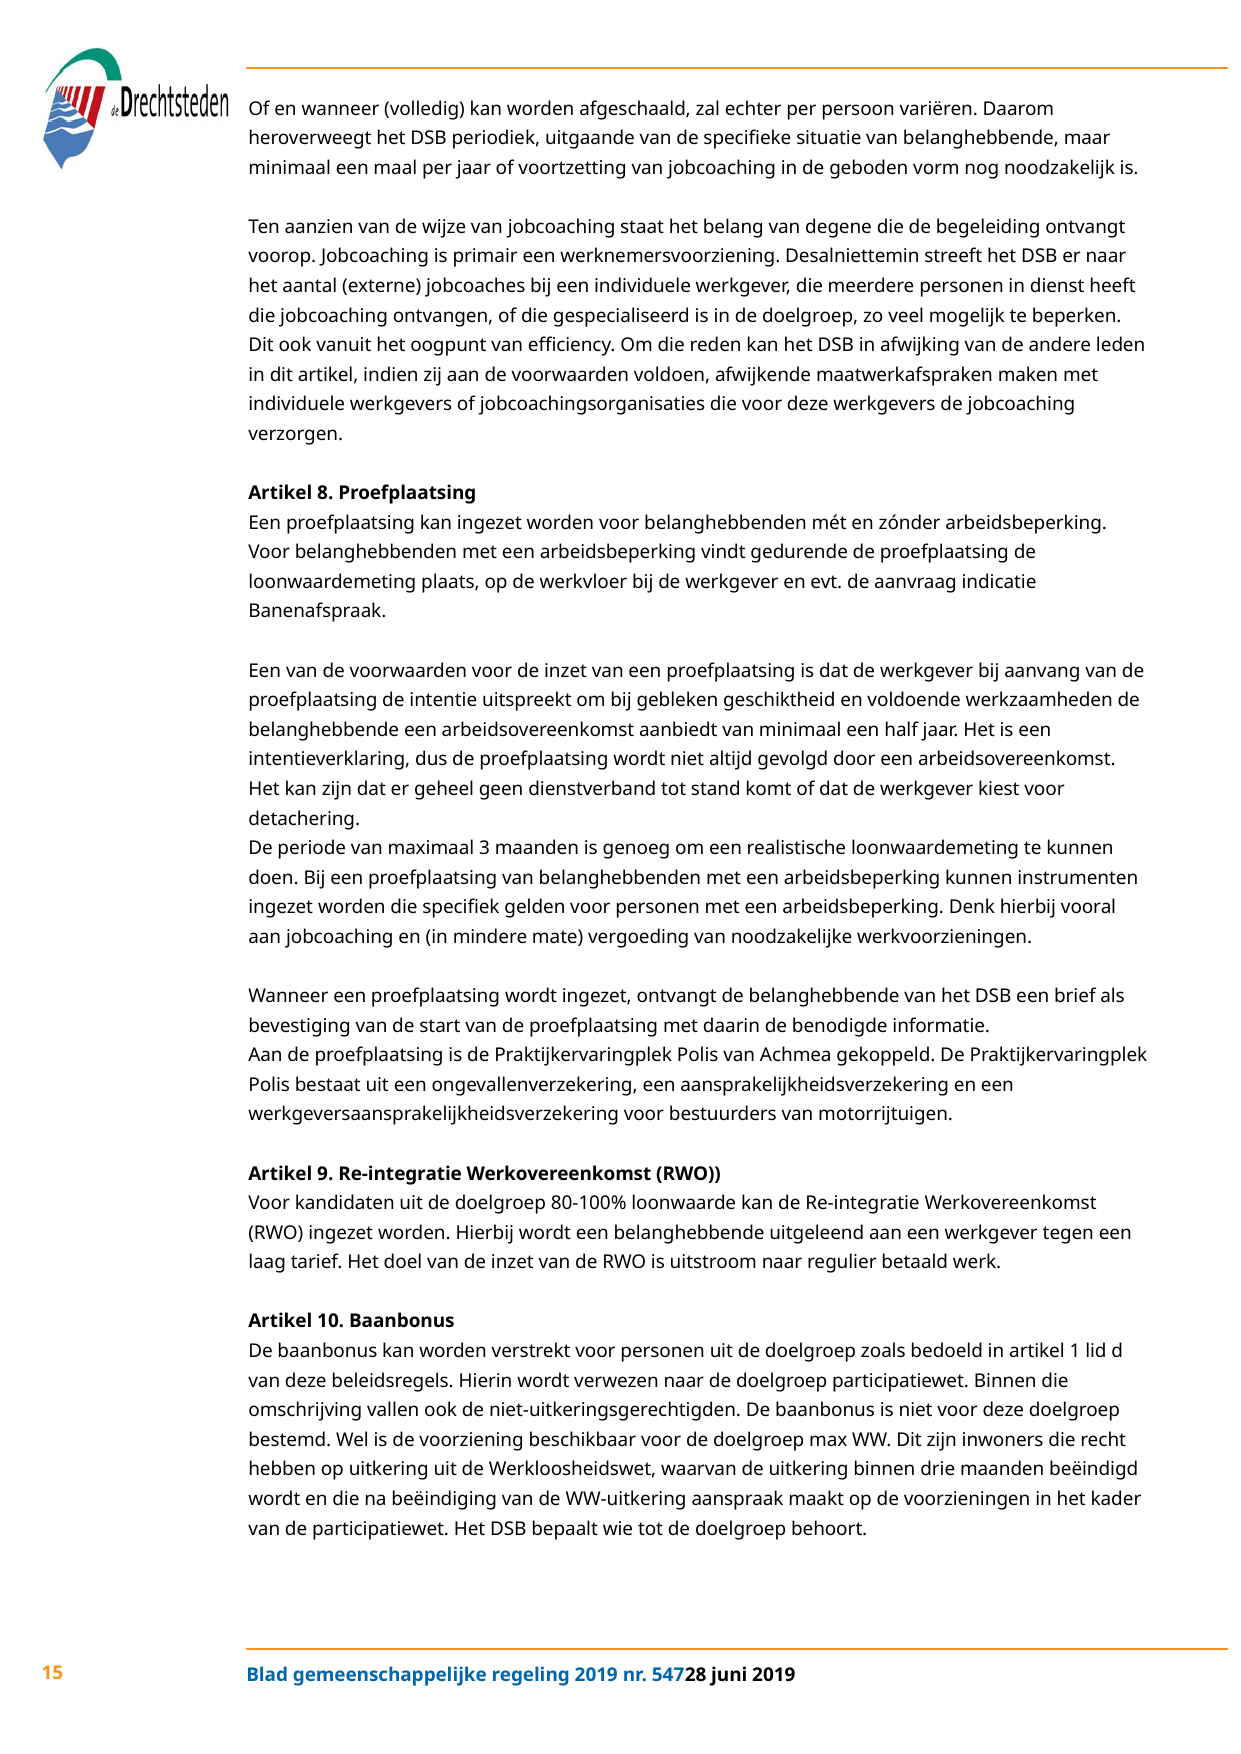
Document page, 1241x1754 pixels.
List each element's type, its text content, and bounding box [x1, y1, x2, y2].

text Wanneer een proefplaatsing wordt ingezet, ontvangt de belanghebbende van het DSB een brief als bevestiging van de start van de proefplaatsing met daarin de benodigde informatie. [248, 982, 1152, 1038]
text Aan de proefplaatsing is de Praktijkervaringplek Polis van Achmea gekoppeld. De Praktijkervaringplek Polis bestaat uit een ongevallenverzekering, een aansprakelijkheidsverzekering en een werkgeversaansprakelijkheidsverzekering voor bestuurders van motorrijtuigen. [248, 1041, 1152, 1126]
text Artikel 9. Re-integratie Werkovereenkomst (RWO)) [248, 1160, 1152, 1186]
picture [41, 47, 231, 172]
text Ten aanzien van de wijze van jobcoaching staat het belang van degene die de begeleiding ontvangt voorop. Jobcoaching is primair een werknemersvoorziening. Desalniettemin streeft het DSB er naar het aantal (externe) jobcoaches bij een individuele werkgever, die meerdere personen in dienst heeft die jobcoaching ontvangen, of die gespecialiseerd is in de doelgroep, zo veel mogelijk te beperken. Dit ook vanuit het oogpunt van efficiency. Om die reden kan het DSB in afwijking van de andere leden in dit artikel, indien zij aan de voorwaarden voldoen, afwijkende maatwerkafspraken maken met individuele werkgevers of jobcoachingsorganisaties die voor deze werkgevers de jobcoaching verzorgen. [248, 213, 1152, 446]
text De periode van maximaal 3 maanden is genoeg om een realistische loonwaardemeting te kunnen doen. Bij een proefplaatsing van belanghebbenden met een arbeidsbeperking kunnen instrumenten ingezet worden die specifiek gelden voor personen met een arbeidsbeperking. Denk hierbij vooral aan jobcoaching en (in mindere mate) vergoeding van noodzakelijke werkvoorzieningen. [248, 834, 1152, 949]
text Artikel 8. Proefplaatsing [248, 479, 1152, 505]
text Voor kandidaten uit de doelgroep 80-100% loonwaarde kan de Re-integratie Werkovereenkomst (RWO) ingezet worden. Hierbij wordt een belanghebbende uitgeleend aan een werkgever tegen een laag tarief. Het doel van de inzet van de RWO is uitstroom naar regulier betaald werk. [248, 1189, 1152, 1274]
text Een van de voorwaarden voor de inzet van een proefplaatsing is dat de werkgever bij aanvang van de proefplaatsing de intentie uitspreekt om bij gebleken geschiktheid en voldoende werkzaamheden de belanghebbende een arbeidsovereenkomst aanbiedt van minimaal een half jaar. Het is een intentieverklaring, dus de proefplaatsing wordt niet altijd gevolgd door een arbeidsovereenkomst. Het kan zijn dat er geheel geen dienstverband tot stand komt of dat de werkgever kiest voor detachering. [248, 657, 1152, 831]
text Artikel 10. Baanbonus [248, 1308, 1152, 1333]
text Een proefplaatsing kan ingezet worden voor belanghebbenden mét en zónder arbeidsbeperking. Voor belanghebbenden met een arbeidsbeperking vindt gedurende de proefplaatsing de loonwaardemeting plaats, op de werkvloer bij de werkgever en evt. de aanvraag indicatie Banenafspraak. [248, 509, 1152, 623]
text Of en wanneer (volledig) kan worden afgeschaald, zal echter per persoon variëren. Daarom heroverweegt het DSB periodiek, uitgaande van de specifieke situatie van belanghebbende, maar minimaal een maal per jaar of voortzetting van jobcoaching in de geboden vorm nog noodzakelijk is. [248, 95, 1152, 180]
text De baanbonus kan worden verstrekt voor personen uit de doelgroep zoals bedoeld in artikel 1 lid d van deze beleidsregels. Hierin wordt verwezen naar de doelgroep participatiewet. Binnen die omschrijving vallen ook de niet-uitkeringsgerechtigden. De baanbonus is niet voor deze doelgroep bestemd. Wel is de voorziening beschikbaar voor de doelgroep max WW. Dit zijn inwoners die recht hebben op uitkering uit de Werkloosheidswet, waarvan de uitkering binnen drie maanden beëindigd wordt en die na beëindiging van de WW-uitkering aanspraak maakt op de voorzieningen in het kader van de participatiewet. Het DSB bepaalt wie tot de doelgroep behoort. [248, 1337, 1152, 1541]
